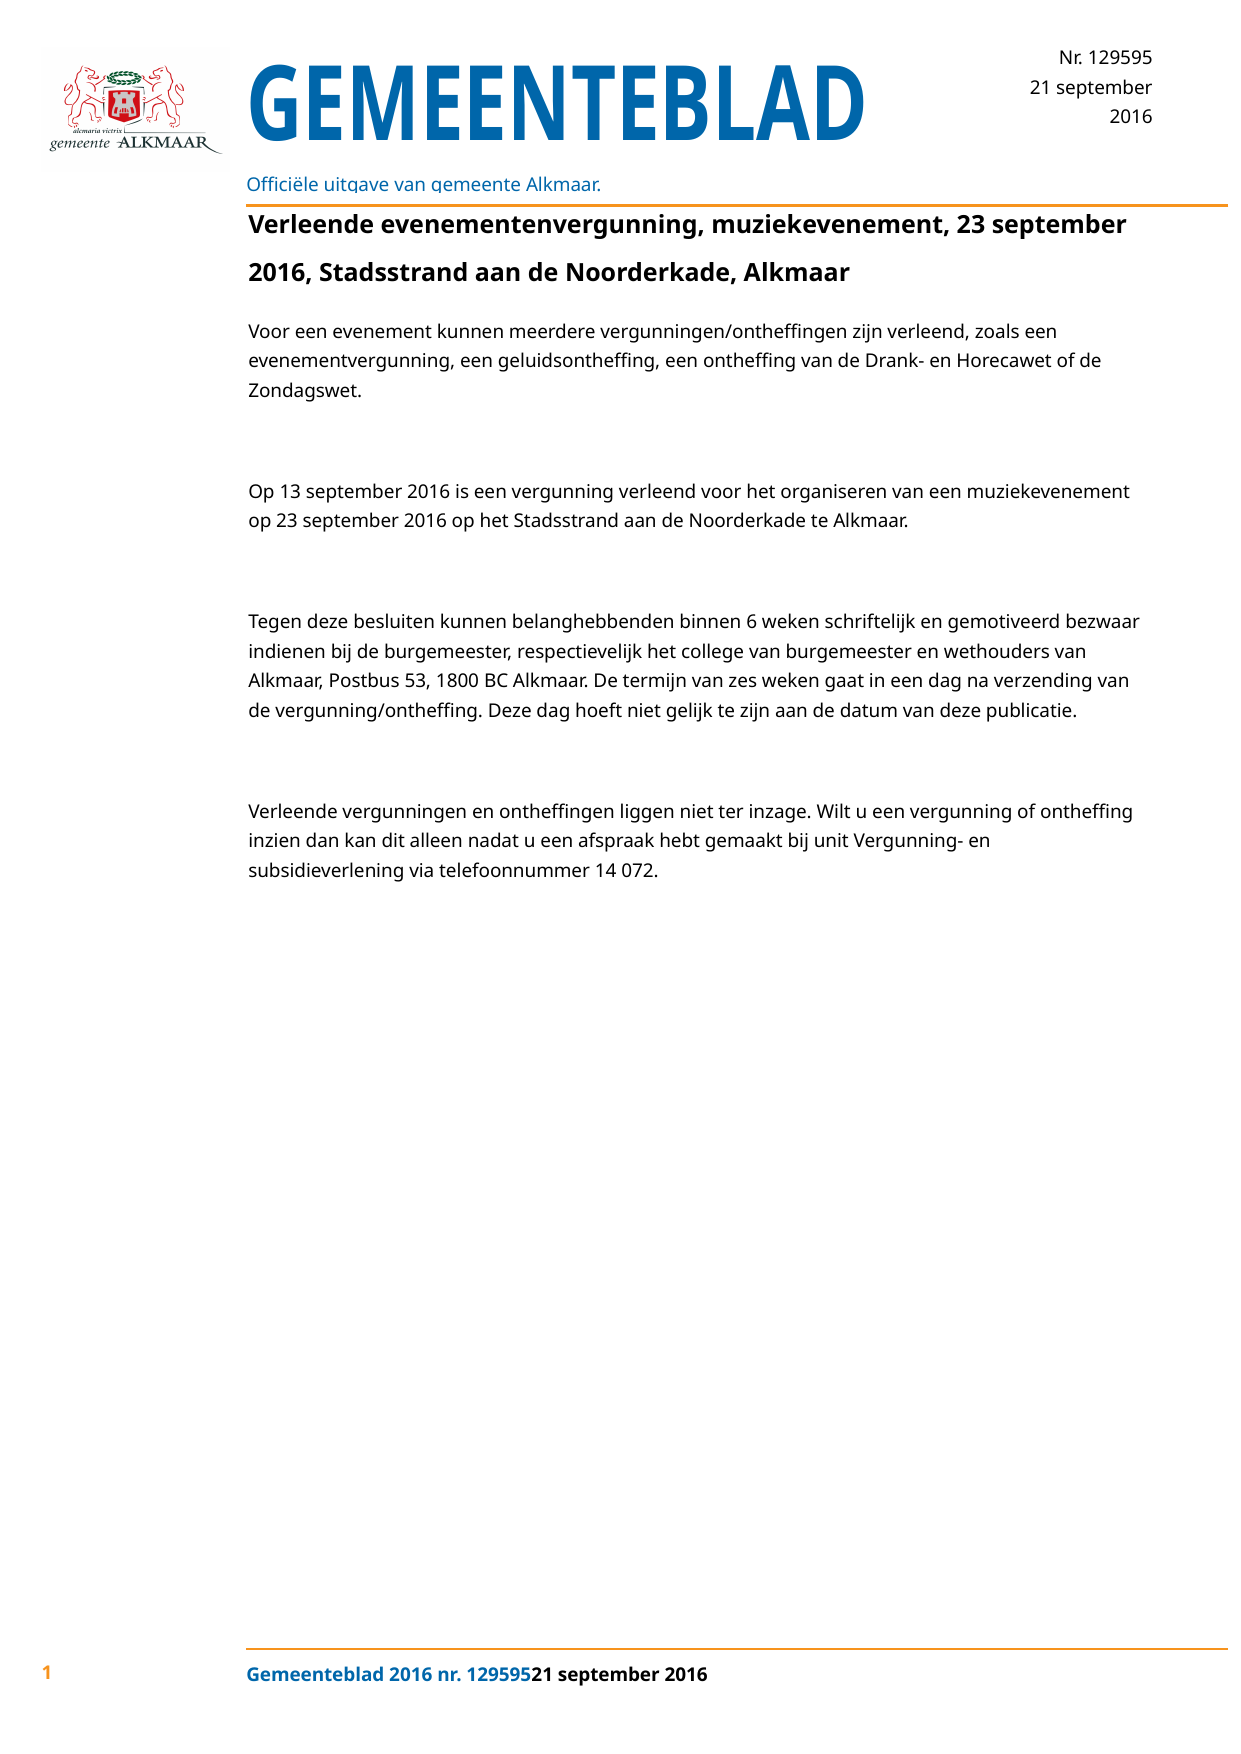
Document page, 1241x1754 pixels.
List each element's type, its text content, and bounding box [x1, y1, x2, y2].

text Op 13 september 2016 is een vergunning verleend voor het organiseren van een muziekevenement op 23 september 2016 op het Stadsstrand aan de Noorderkade te Alkmaar. [248, 478, 1152, 533]
text Verleende evenementenvergunning, muziekevenement, 23 september 2016, Stadsstrand aan de Noorderkade, Alkmaar [248, 207, 1152, 288]
text Verleende vergunningen en ontheffingen liggen niet ter inzage. Wilt u een vergunning of ontheffing inzien dan kan dit alleen nadat u een afspraak hebt gemaakt bij unit Vergunning- en subsidieverlening via telefoonnummer 14 072. [248, 798, 1152, 883]
text Tegen deze besluiten kunnen belanghebbenden binnen 6 weken schriftelijk en gemotiveerd bezwaar indienen bij de burgemeester, respectievelijk het college van burgemeester en wethouders van Alkmaar, Postbus 53, 1800 BC Alkmaar. De termijn van zes weken gaat in een dag na verzending van de vergunning/ontheffing. Deze dag hoeft niet gelijk te zijn aan de datum van deze publicatie. [248, 608, 1152, 723]
picture [41, 47, 231, 172]
text Voor een evenement kunnen meerdere vergunningen/ontheffingen zijn verleend, zoals een evenementvergunning, een geluidsontheffing, een ontheffing van de Drank- en Horecawet of de Zondagswet. [248, 318, 1152, 403]
